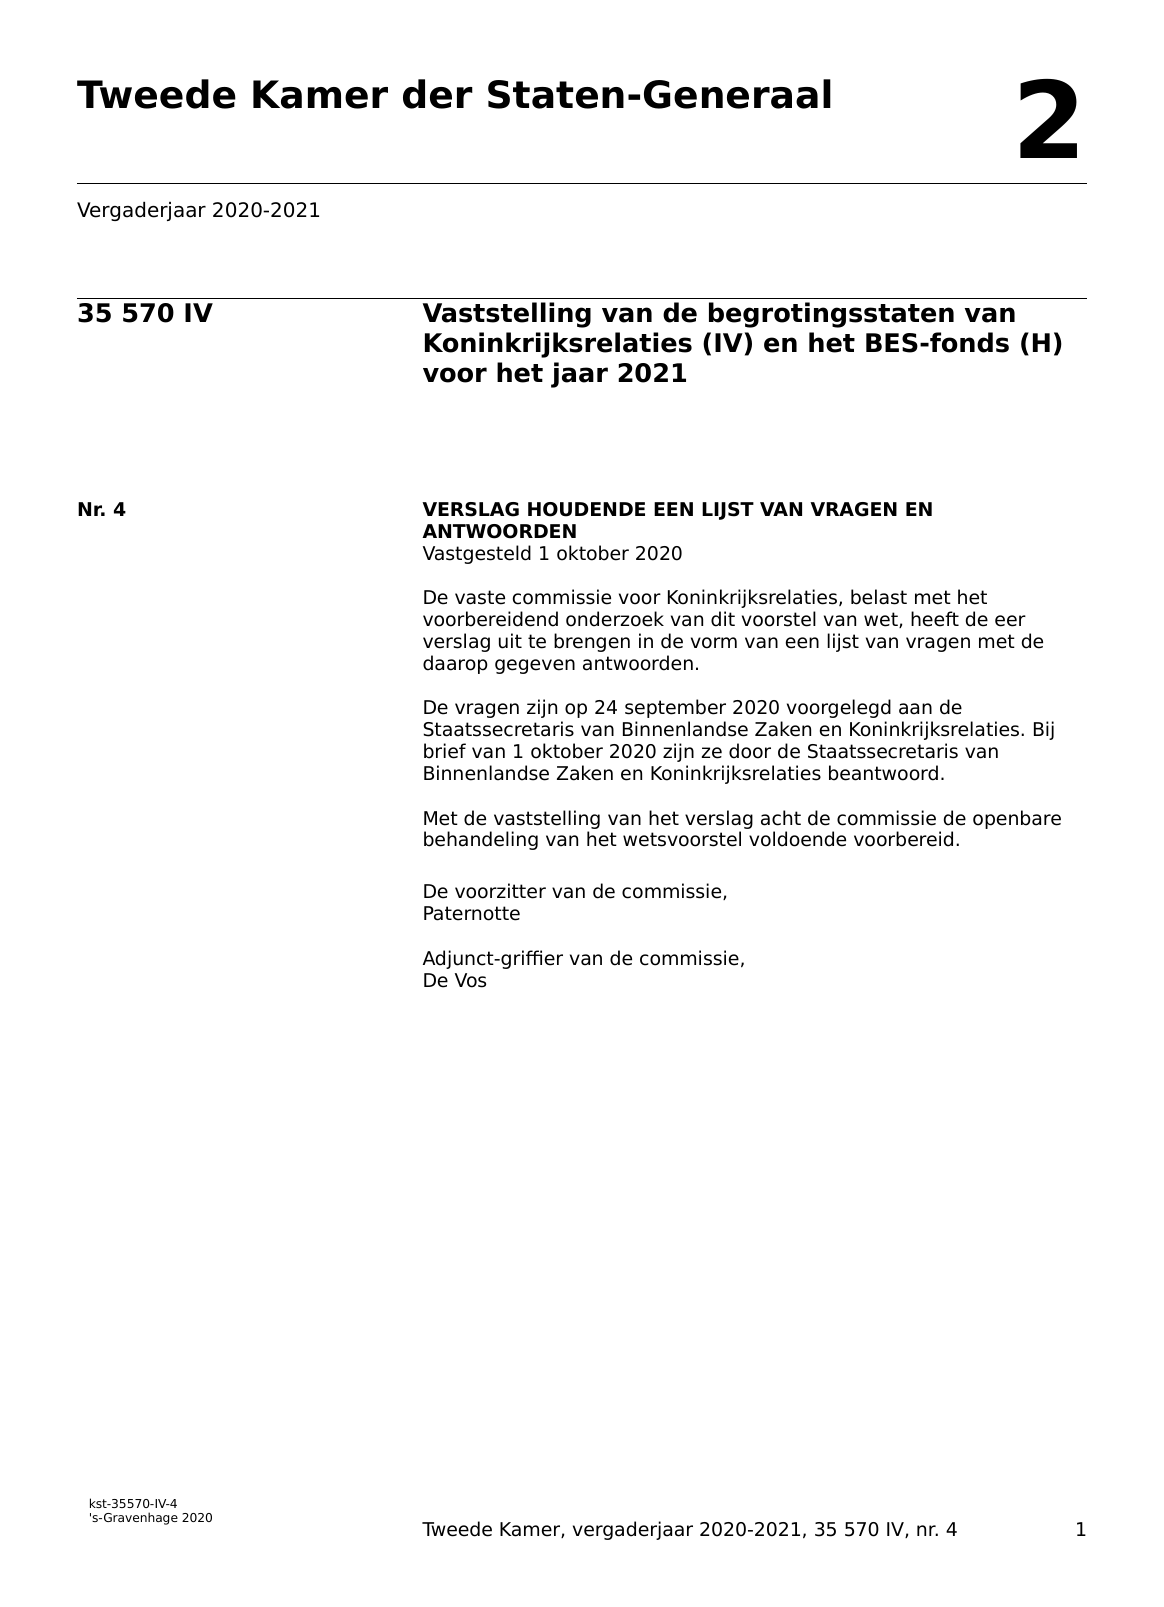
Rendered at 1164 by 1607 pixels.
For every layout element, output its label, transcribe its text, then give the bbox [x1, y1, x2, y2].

text kst-35570-IV-4 [88, 1497, 323, 1511]
table_cell Vergaderjaar 2020-2021 [77, 184, 1087, 298]
text De voorzitter van de commissie, Paternotte [422, 881, 1087, 925]
text Vastgesteld 1 oktober 2020 [422, 543, 1087, 565]
subtitle 35 570 IV Vaststelling van de begrotingsstaten van Koninkrijksrelaties (IV) en het BES-fonds (H) voor het jaar 2021 [77, 299, 1087, 388]
table_header 2 [886, 59, 1087, 183]
text De vaste commissie voor Koninkrijksrelaties, belast met het voorbereidend onderzoek van dit voorstel van wet, heeft de eer verslag uit te brengen in de vorm van een lijst van vragen met de daarop gegeven antwoorden. [422, 587, 1087, 675]
subtitle Nr. 4 VERSLAG HOUDENDE EEN LIJST VAN VRAGEN EN ANTWOORDEN [77, 499, 1087, 543]
table_header Tweede Kamer der Staten-Generaal [77, 59, 886, 183]
text 's-Gravenhage 2020 [88, 1511, 323, 1525]
text Met de vaststelling van het verslag acht de commissie de openbare behandeling van het wetsvoorstel voldoende voorbereid. [422, 807, 1087, 851]
text Adjunct-griffier van de commissie, De Vos [422, 947, 1087, 991]
text De vragen zijn op 24 september 2020 voorgelegd aan de Staatssecretaris van Binnenlandse Zaken en Koninkrijksrelaties. Bij brief van 1 oktober 2020 zijn ze door de Staatssecretaris van Binnenlandse Zaken en Koninkrijksrelaties beantwoord. [422, 697, 1087, 785]
